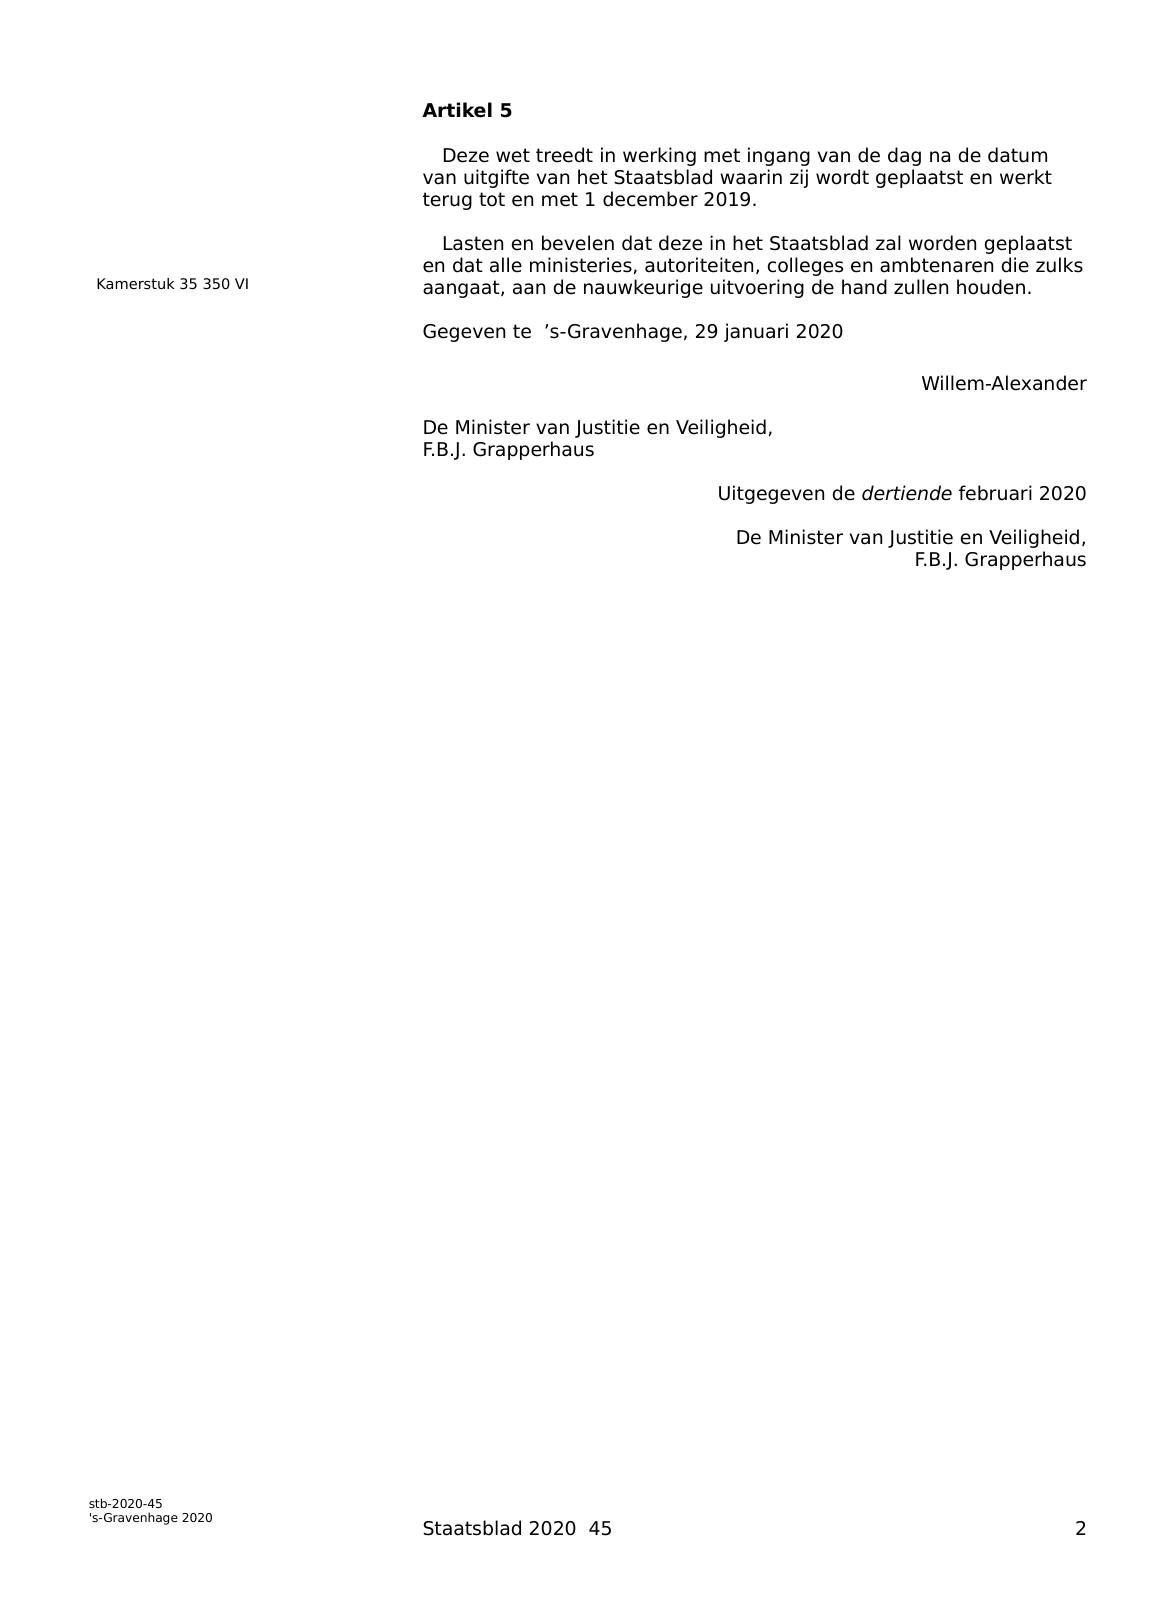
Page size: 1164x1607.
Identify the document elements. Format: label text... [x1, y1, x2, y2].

text Uitgegeven de dertiende februari 2020 [422, 483, 1087, 505]
text Kamerstuk 35 350 VI [77, 276, 396, 293]
text Deze wet treedt in werking met ingang van de dag na de datum van uitgifte van het Staatsblad waarin zij wordt geplaatst en werkt terug tot en met 1 december 2019. [422, 144, 1087, 211]
text De Minister van Justitie en Veiligheid, F.B.J. Grapperhaus [422, 527, 1087, 571]
text Willem-Alexander [422, 373, 1087, 395]
subtitle Artikel 5 [422, 100, 1087, 122]
text stb-2020-45 [88, 1497, 323, 1511]
text De Minister van Justitie en Veiligheid, F.B.J. Grapperhaus [422, 417, 1087, 461]
text Lasten en bevelen dat deze in het Staatsblad zal worden geplaatst en dat alle ministeries, autoriteiten, colleges en ambtenaren die zulks aangaat, aan de nauwkeurige uitvoering de hand zullen houden. [422, 233, 1087, 299]
text 's-Gravenhage 2020 [88, 1511, 323, 1525]
text Gegeven te ’s-Gravenhage, 29 januari 2020 [422, 321, 1087, 343]
